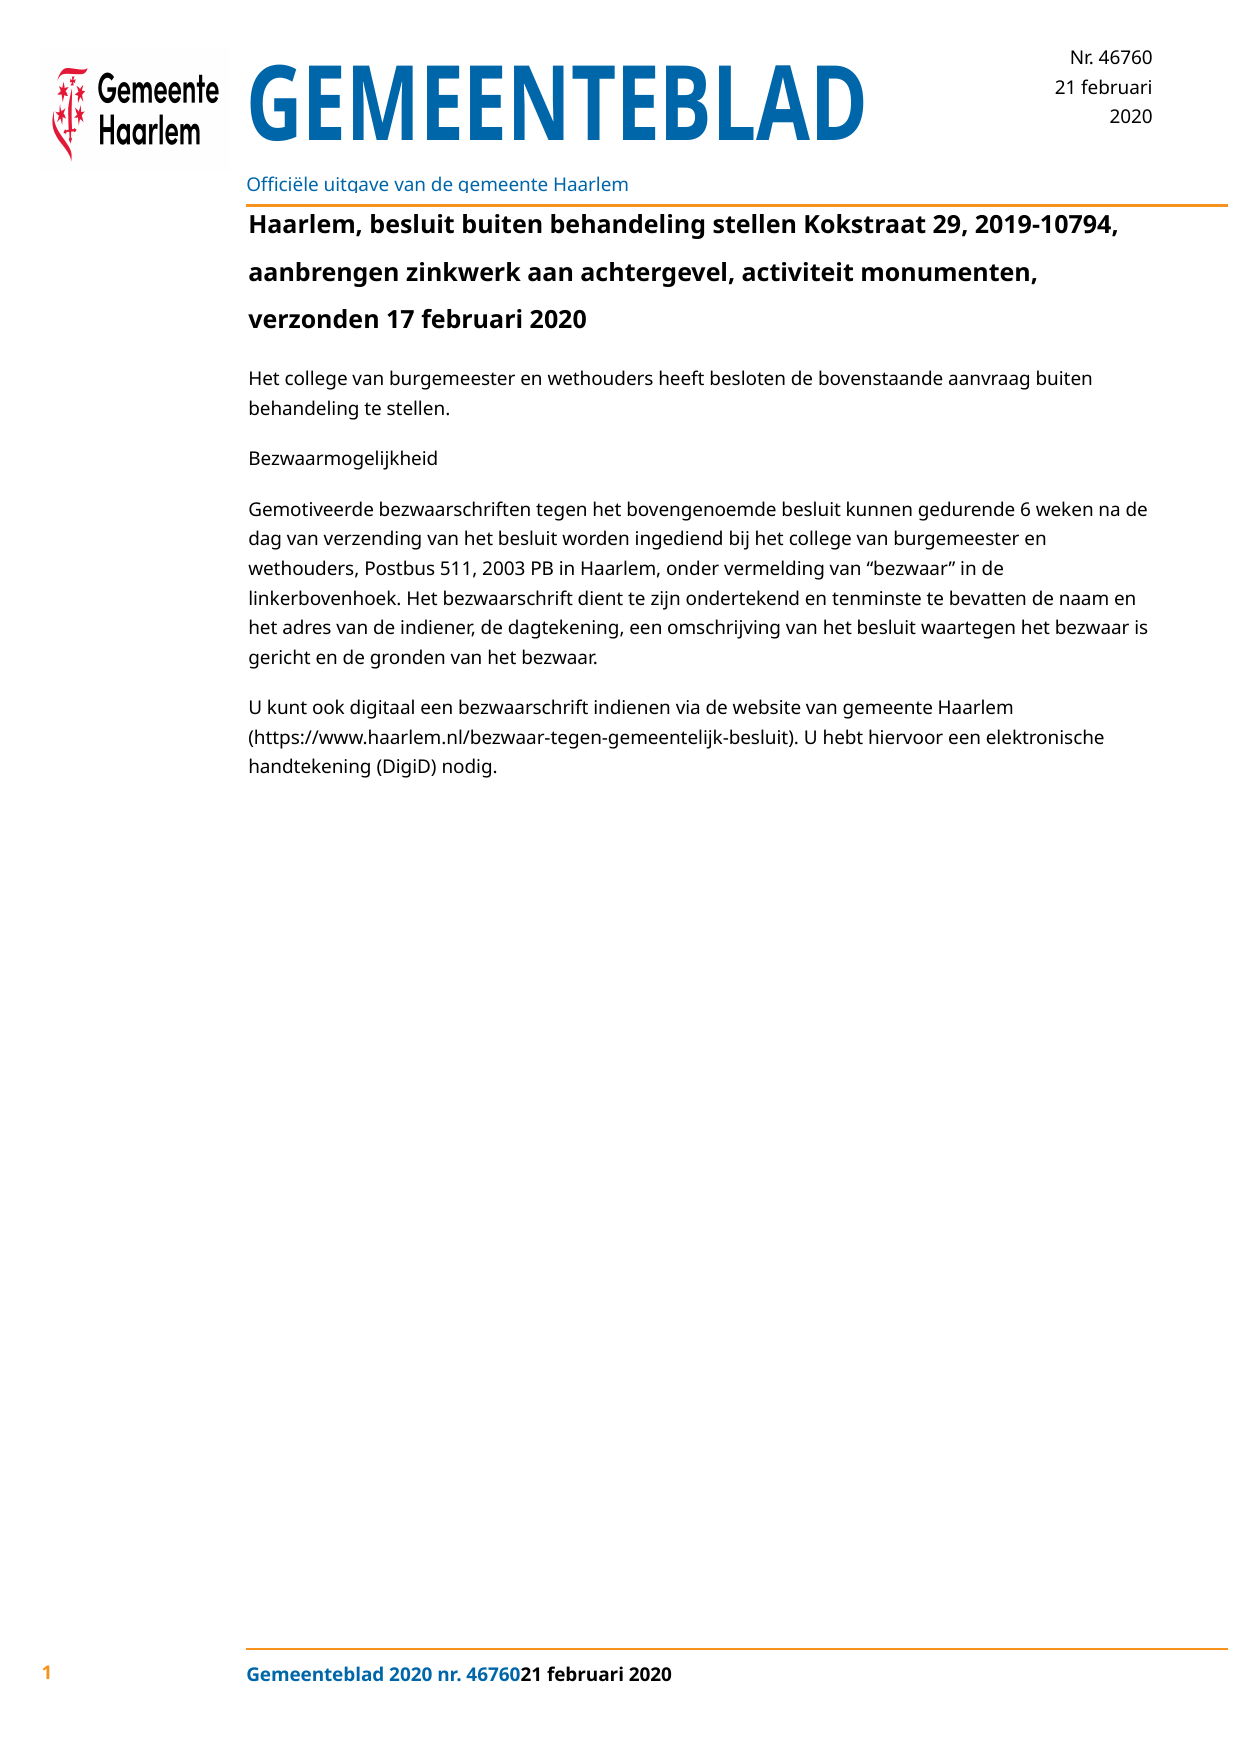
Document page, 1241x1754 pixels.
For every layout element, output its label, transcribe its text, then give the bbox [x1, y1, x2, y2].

picture [41, 47, 231, 172]
text Bezwaarmogelijkheid [248, 446, 1152, 471]
text Haarlem, besluit buiten behandeling stellen Kokstraat 29, 2019-10794, aanbrengen zinkwerk aan achtergevel, activiteit monumenten, verzonden 17 februari 2020 [248, 207, 1152, 336]
text Het college van burgemeester en wethouders heeft besloten de bovenstaande aanvraag buiten behandeling te stellen. [248, 366, 1152, 421]
text U kunt ook digitaal een bezwaarschrift indienen via de website van gemeente Haarlem (https://www.haarlem.nl/bezwaar-tegen-gemeentelijk-besluit). U hebt hiervoor een elektronische handtekening (DigiD) nodig. [248, 694, 1152, 779]
text Gemotiveerde bezwaarschriften tegen het bovengenoemde besluit kunnen gedurende 6 weken na de dag van verzending van het besluit worden ingediend bij het college van burgemeester en wethouders, Postbus 511, 2003 PB in Haarlem, onder vermelding van “bezwaar” in de linkerbovenhoek. Het bezwaarschrift dient te zijn ondertekend en tenminste te bevatten de naam en het adres van de indiener, de dagtekening, een omschrijving van het besluit waartegen het bezwaar is gericht en de gronden van het bezwaar. [248, 496, 1152, 669]
